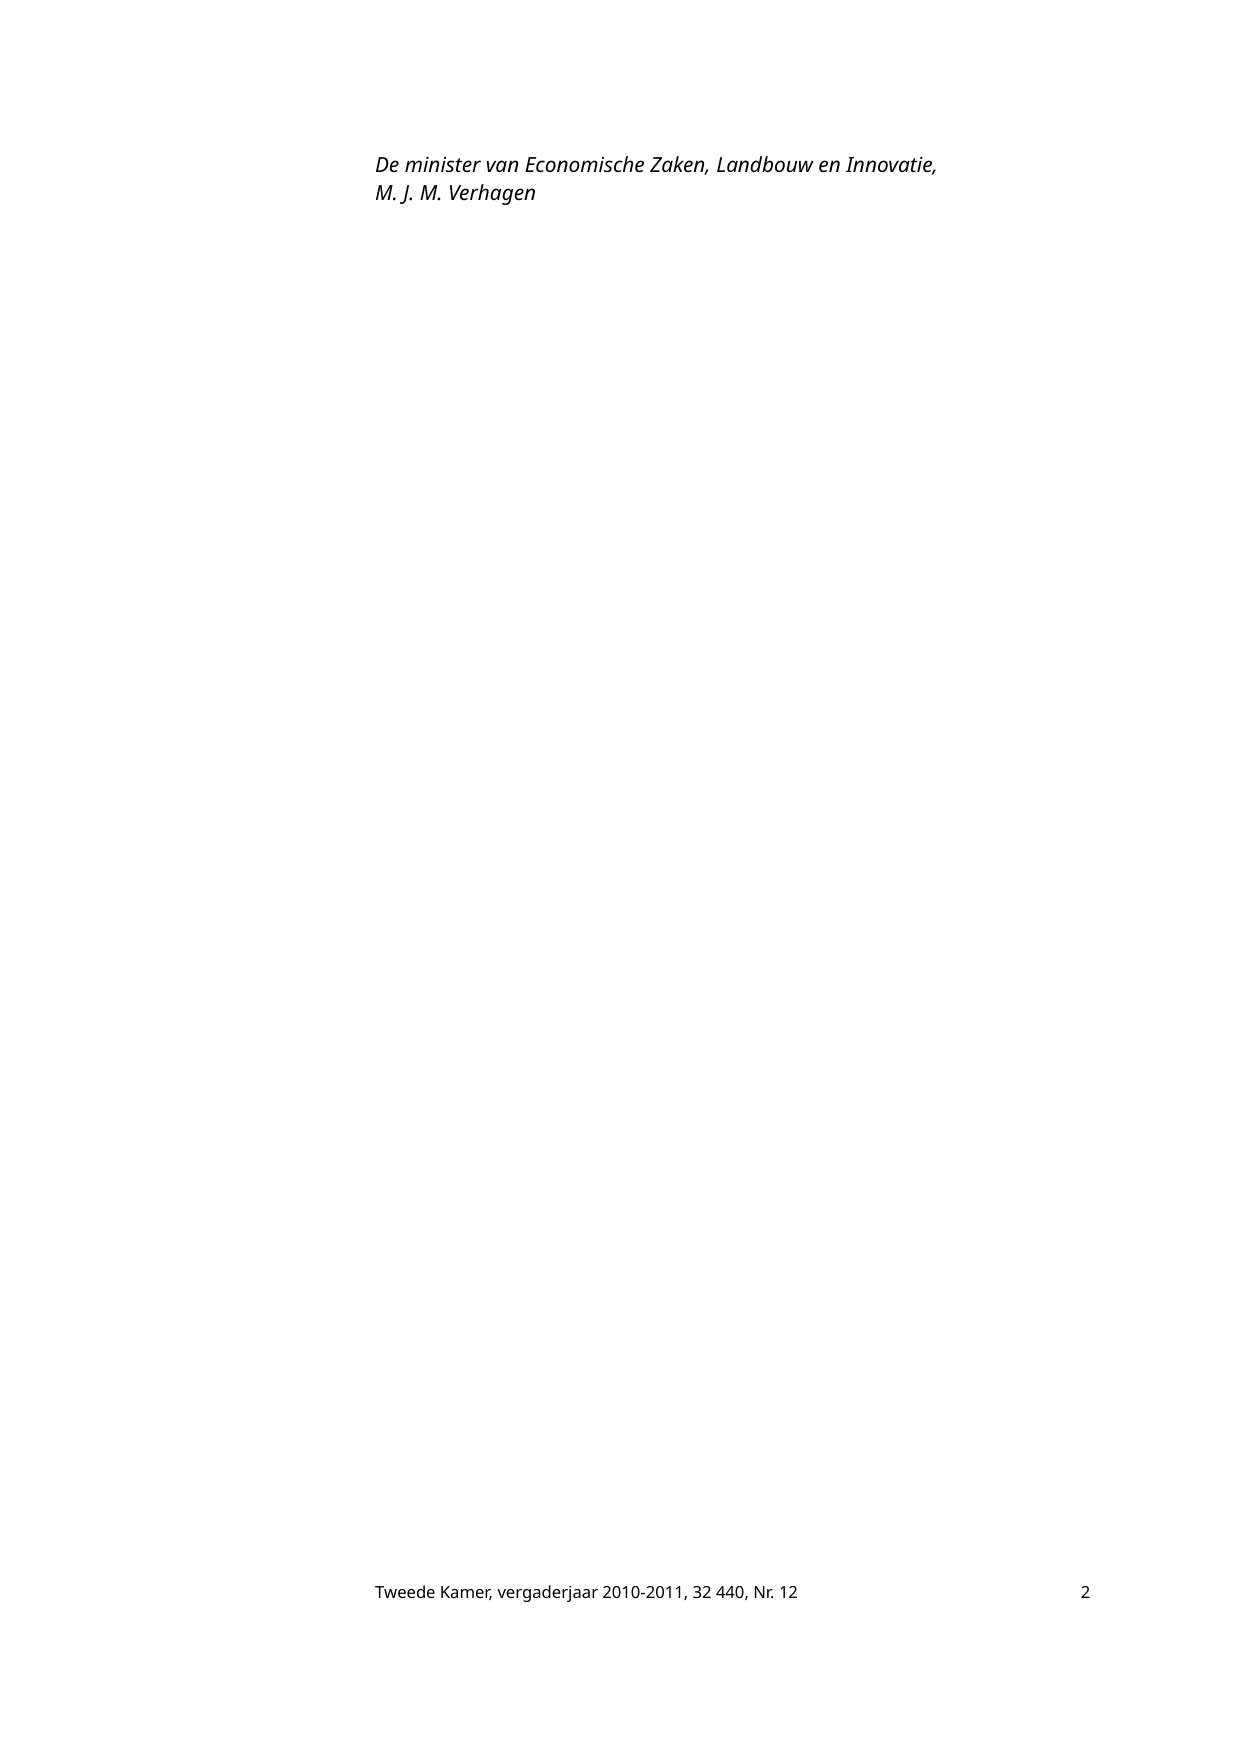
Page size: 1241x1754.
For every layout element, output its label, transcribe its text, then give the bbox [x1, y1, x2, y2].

text M. J. M. Verhagen [375, 178, 1090, 207]
text De minister van Economische Zaken, Landbouw en Innovatie, [375, 150, 1090, 178]
